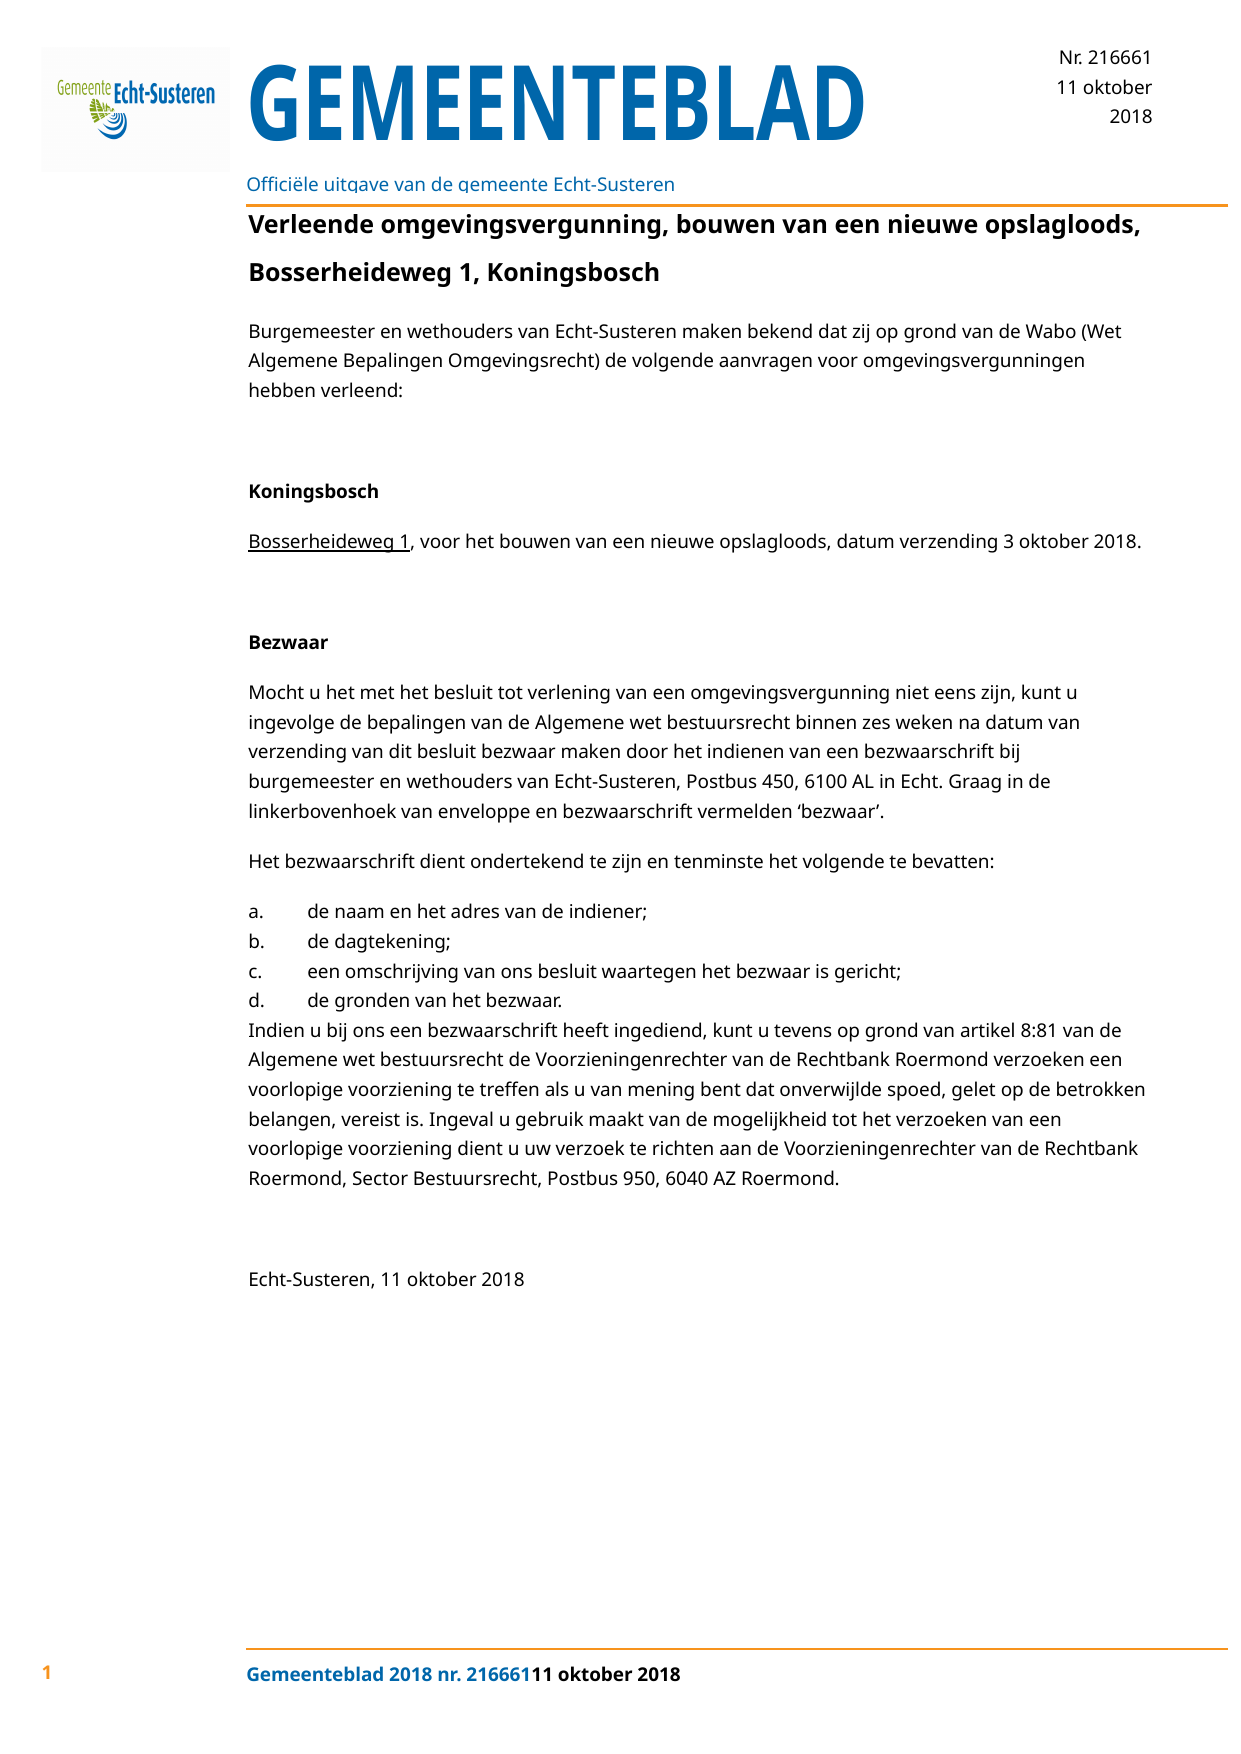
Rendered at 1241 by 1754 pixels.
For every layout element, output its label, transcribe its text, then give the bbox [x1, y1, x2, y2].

text Mocht u het met het besluit tot verlening van een omgevingsvergunning niet eens zijn, kunt u ingevolge de bepalingen van de Algemene wet bestuursrecht binnen zes weken na datum van verzending van dit besluit bezwaar maken door het indienen van een bezwaarschrift bij burgemeester en wethouders van Echt-Susteren, Postbus 450, 6100 AL in Echt. Graag in de linkerbovenhoek van enveloppe en bezwaarschrift vermelden ‘bezwaar’. [248, 679, 1152, 824]
text Bezwaar [248, 629, 1152, 655]
text Echt-Susteren, 11 oktober 2018 [248, 1266, 1152, 1292]
text Burgemeester en wethouders van Echt-Susteren maken bekend dat zij op grond van de Wabo (Wet Algemene Bepalingen Omgevingsrecht) de volgende aanvragen voor omgevingsvergunningen hebben verleend: [248, 318, 1152, 403]
list de gronden van het bezwaar. [248, 987, 1152, 1013]
list de naam en het adres van de indiener; [248, 899, 1152, 924]
text Het bezwaarschrift dient ondertekend te zijn en tenminste het volgende te bevatten: [248, 848, 1152, 874]
list een omschrijving van ons besluit waartegen het bezwaar is gericht; [248, 958, 1152, 984]
text Indien u bij ons een bezwaarschrift heeft ingediend, kunt u tevens op grond van artikel 8:81 van de Algemene wet bestuursrecht de Voorzieningenrechter van de Rechtbank Roermond verzoeken een voorlopige voorziening te treffen als u van mening bent dat onverwijlde spoed, gelet op de betrokken belangen, vereist is. Ingeval u gebruik maakt van de mogelijkheid tot het verzoeken van een voorlopige voorziening dient u uw verzoek te richten aan de Voorzieningenrechter van de Rechtbank Roermond, Sector Bestuursrecht, Postbus 950, 6040 AZ Roermond. [248, 1017, 1152, 1191]
text Bosserheideweg 1, voor het bouwen van een nieuwe opslagloods, datum verzending 3 oktober 2018. [248, 528, 1152, 554]
text Koningsbosch [248, 478, 1152, 504]
text Verleende omgevingsvergunning, bouwen van een nieuwe opslagloods, Bosserheideweg 1, Koningsbosch [248, 207, 1152, 288]
picture [41, 47, 231, 172]
list de dagtekening; [248, 928, 1152, 954]
